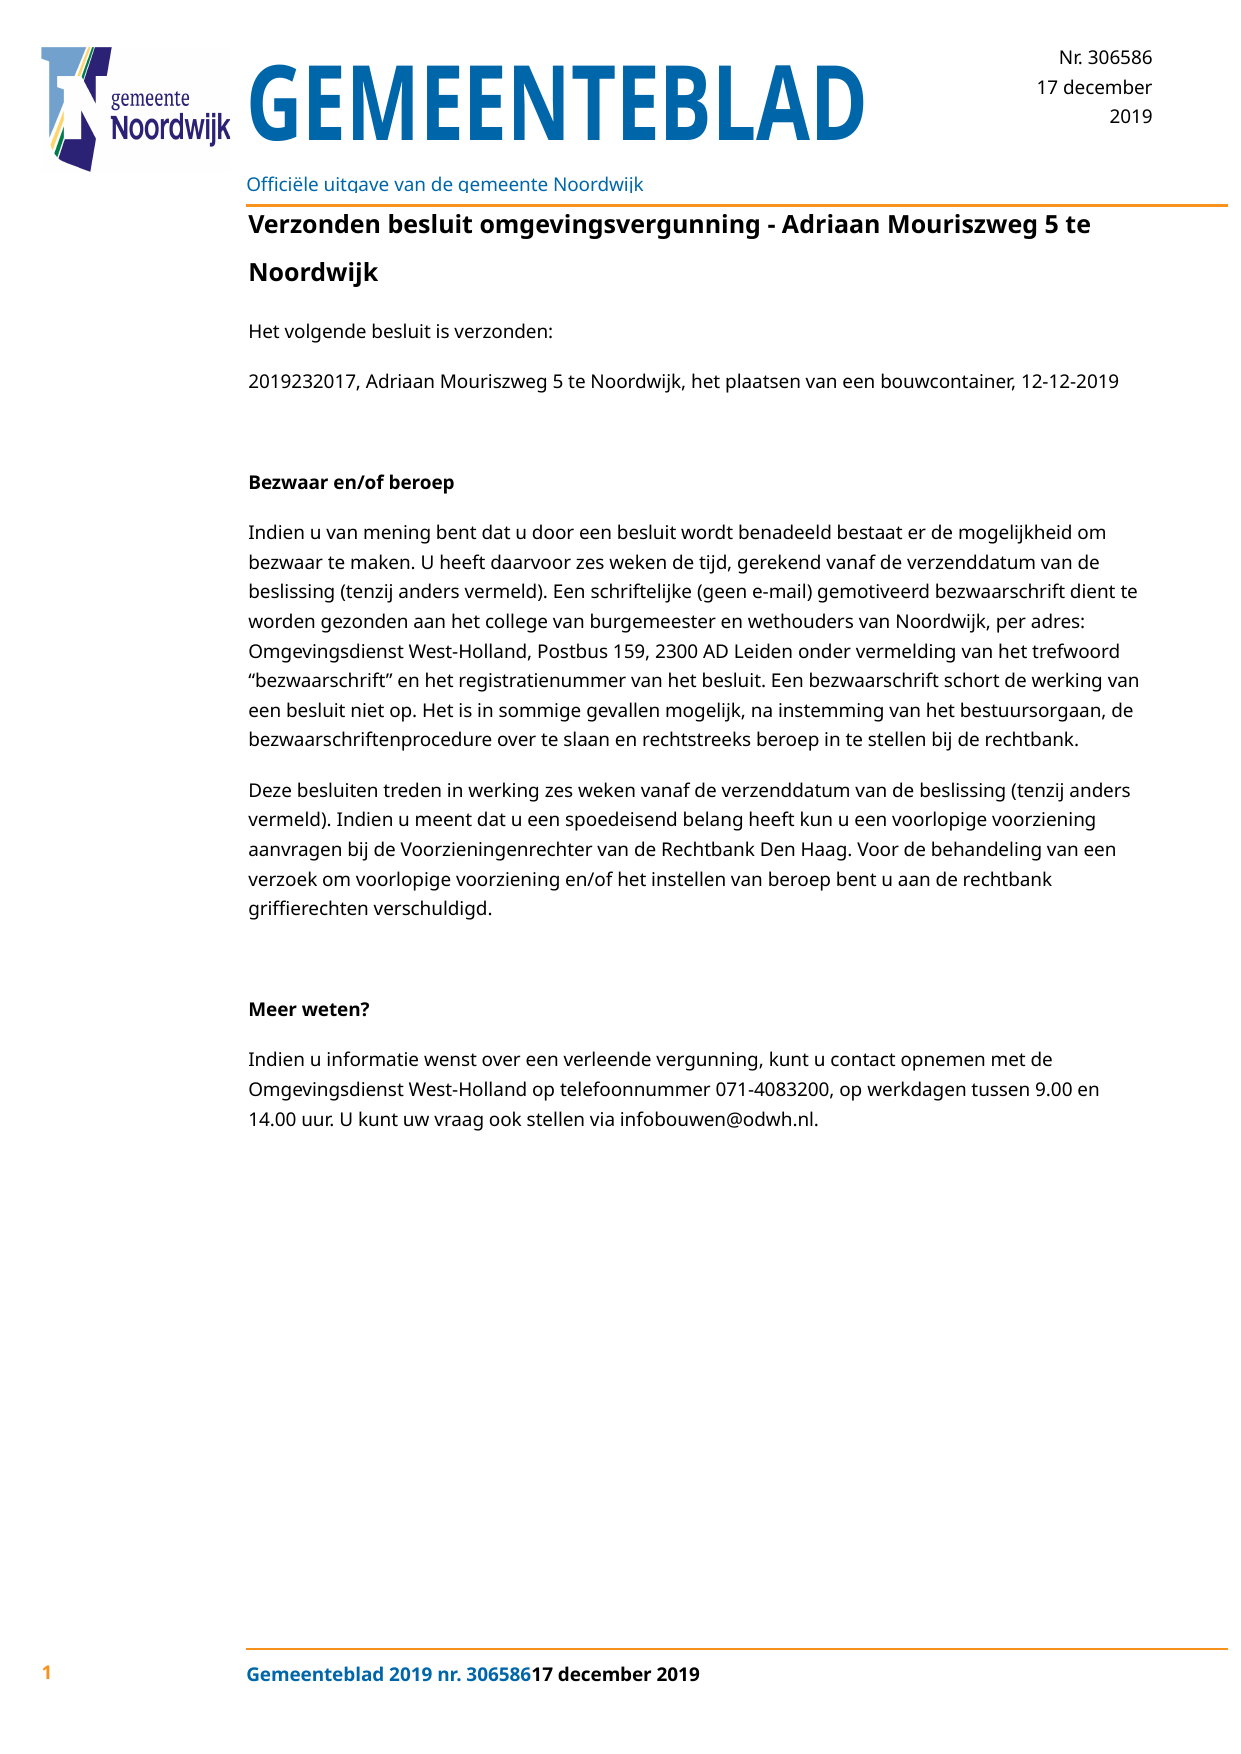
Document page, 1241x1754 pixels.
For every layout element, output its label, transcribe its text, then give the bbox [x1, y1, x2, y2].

text Indien u informatie wenst over een verleende vergunning, kunt u contact opnemen met de Omgevingsdienst West-Holland op telefoonnummer 071-4083200, op werkdagen tussen 9.00 en 14.00 uur. U kunt uw vraag ook stellen via infobouwen@odwh.nl. [248, 1047, 1152, 1132]
text Deze besluiten treden in werking zes weken vanaf de verzenddatum van de beslissing (tenzij anders vermeld). Indien u meent dat u een spoedeisend belang heeft kun u een voorlopige voorziening aanvragen bij de Voorzieningenrechter van de Rechtbank Den Haag. Voor de behandeling van een verzoek om voorlopige voorziening en/of het instellen van beroep bent u aan de rechtbank griffierechten verschuldigd. [248, 777, 1152, 921]
text 2019232017, Adriaan Mouriszweg 5 te Noordwijk, het plaatsen van een bouwcontainer, 12-12-2019 [248, 368, 1152, 394]
text Bezwaar en/of beroep [248, 469, 1152, 495]
text Meer weten? [248, 996, 1152, 1022]
text Het volgende besluit is verzonden: [248, 318, 1152, 344]
text Indien u van mening bent dat u door een besluit wordt benadeeld bestaat er de mogelijkheid om bezwaar te maken. U heeft daarvoor zes weken de tijd, gerekend vanaf de verzenddatum van de beslissing (tenzij anders vermeld). Een schriftelijke (geen e-mail) gemotiveerd bezwaarschrift dient te worden gezonden aan het college van burgemeester en wethouders van Noordwijk, per adres: Omgevingsdienst West-Holland, Postbus 159, 2300 AD Leiden onder vermelding van het trefwoord “bezwaarschrift” en het registratienummer van het besluit. Een bezwaarschrift schort de werking van een besluit niet op. Het is in sommige gevallen mogelijk, na instemming van het bestuursorgaan, de bezwaarschriftenprocedure over te slaan en rechtstreeks beroep in te stellen bij de rechtbank. [248, 519, 1152, 752]
text Verzonden besluit omgevingsvergunning - Adriaan Mouriszweg 5 te Noordwijk [248, 207, 1152, 288]
picture [41, 47, 231, 172]
